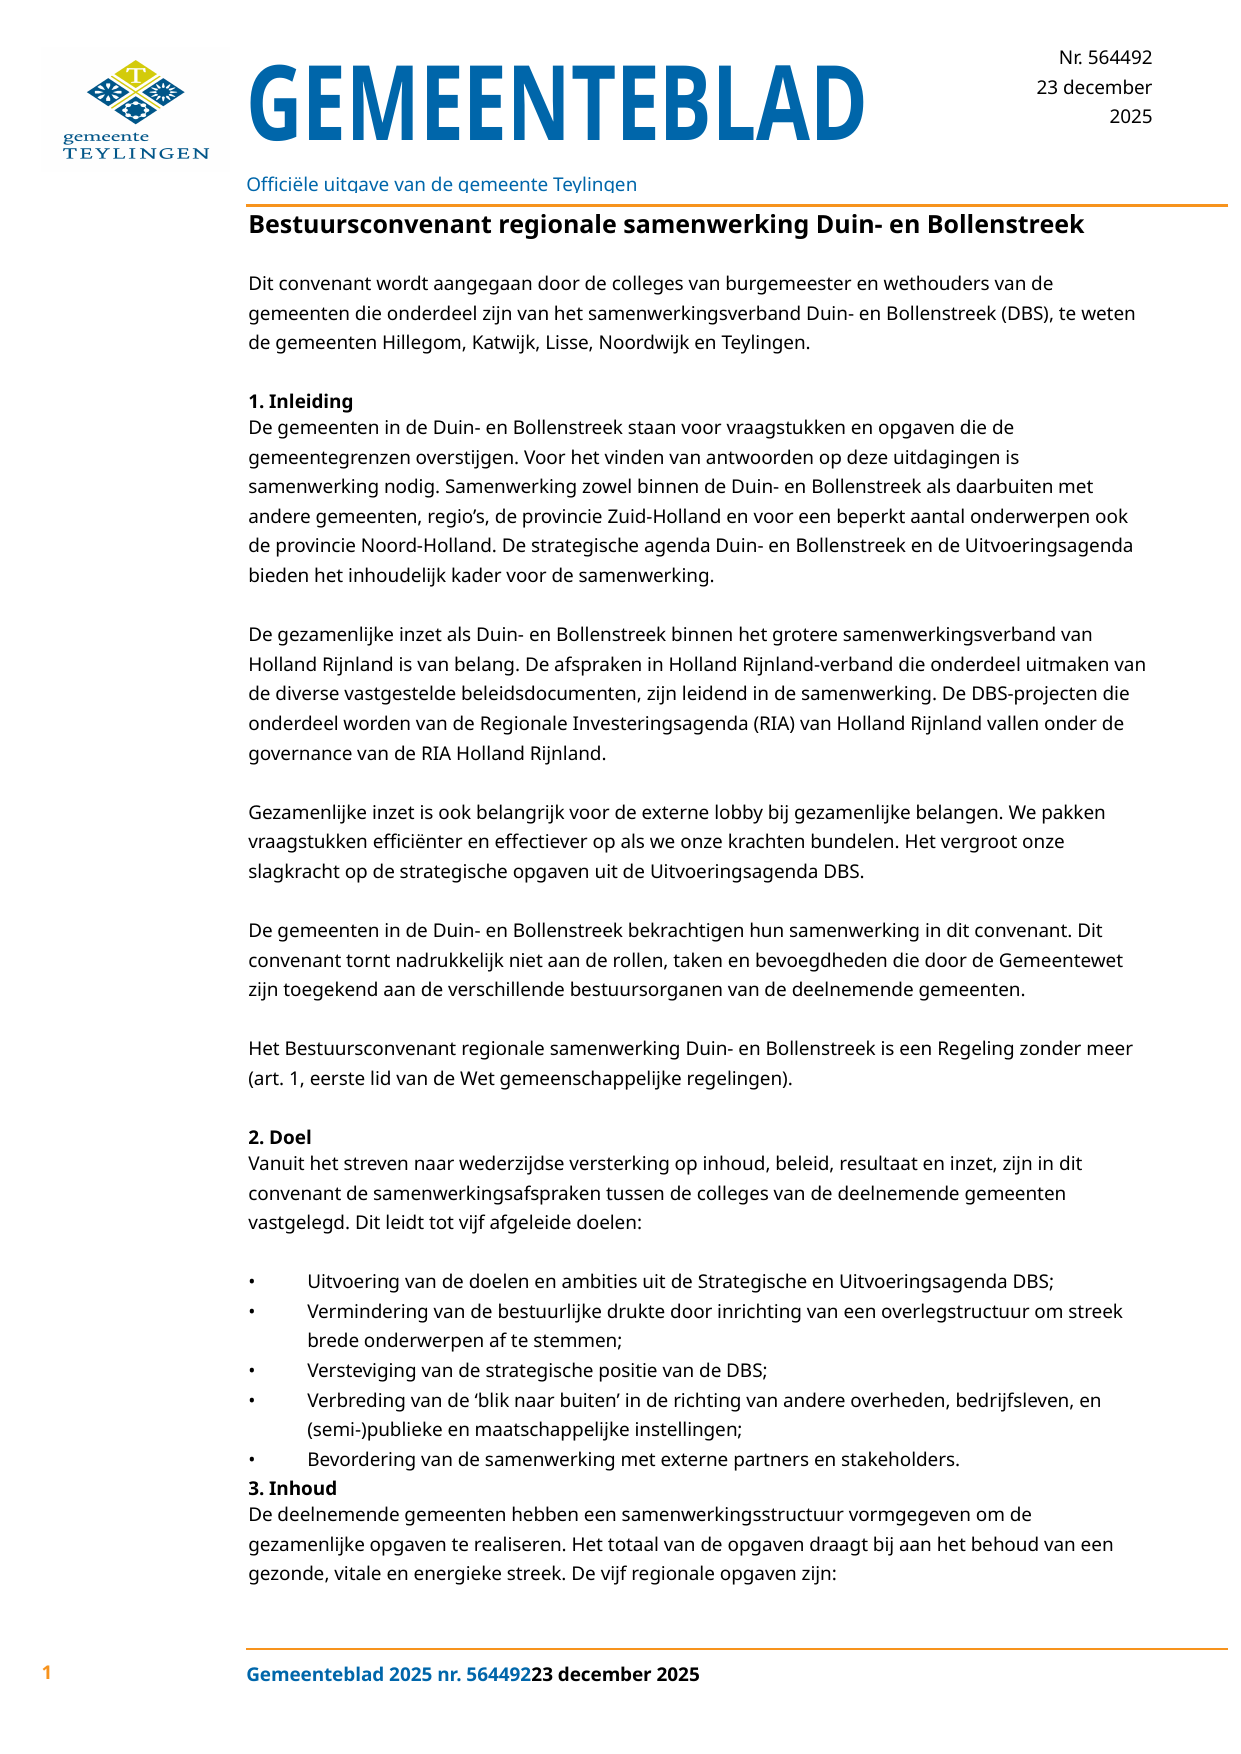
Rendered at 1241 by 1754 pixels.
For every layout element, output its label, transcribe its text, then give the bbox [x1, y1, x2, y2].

text 2. Doel [248, 1124, 1152, 1150]
text De gemeenten in de Duin- en Bollenstreek staan voor vraagstukken en opgaven die de gemeentegrenzen overstijgen. Voor het vinden van antwoorden op deze uitdagingen is samenwerking nodig. Samenwerking zowel binnen de Duin- en Bollenstreek als daarbuiten met andere gemeenten, regio’s, de provincie Zuid-Holland en voor een beperkt aantal onderwerpen ook de provincie Noord-Holland. De strategische agenda Duin- en Bollenstreek en de Uitvoeringsagenda bieden het inhoudelijk kader voor de samenwerking. [248, 414, 1152, 588]
text Dit convenant wordt aangegaan door de colleges van burgemeester en wethouders van de gemeenten die onderdeel zijn van het samenwerkingsverband Duin- en Bollenstreek (DBS), te weten de gemeenten Hillegom, Katwijk, Lisse, Noordwijk en Teylingen. [248, 270, 1152, 355]
list Versteviging van de strategische positie van de DBS; [248, 1357, 1152, 1383]
text De gezamenlijke inzet als Duin- en Bollenstreek binnen het grotere samenwerkingsverband van Holland Rijnland is van belang. De afspraken in Holland Rijnland-verband die onderdeel uitmaken van de diverse vastgestelde beleidsdocumenten, zijn leidend in de samenwerking. De DBS-projecten die onderdeel worden van de Regionale Investeringsagenda (RIA) van Holland Rijnland vallen onder de governance van de RIA Holland Rijnland. [248, 621, 1152, 766]
text De gemeenten in de Duin- en Bollenstreek bekrachtigen hun samenwerking in dit convenant. Dit convenant tornt nadrukkelijk niet aan de rollen, taken en bevoegdheden die door de Gemeentewet zijn toegekend aan de verschillende bestuursorganen van de deelnemende gemeenten. [248, 917, 1152, 1002]
list Vermindering van de bestuurlijke drukte door inrichting van een overlegstructuur om streek brede onderwerpen af te stemmen; [248, 1298, 1152, 1353]
text Vanuit het streven naar wederzijdse versterking op inhoud, beleid, resultaat en inzet, zijn in dit convenant de samenwerkingsafspraken tussen de colleges van de deelnemende gemeenten vastgelegd. Dit leidt tot vijf afgeleide doelen: [248, 1150, 1152, 1235]
text De deelnemende gemeenten hebben een samenwerkingsstructuur vormgegeven om de gezamenlijke opgaven te realiseren. Het totaal van de opgaven draagt bij aan het behoud van een gezonde, vitale en energieke streek. De vijf regionale opgaven zijn: [248, 1501, 1152, 1586]
text 3. Inhoud [248, 1476, 1152, 1501]
text Het Bestuursconvenant regionale samenwerking Duin- en Bollenstreek is een Regeling zonder meer (art. 1, eerste lid van de Wet gemeenschappelijke regelingen). [248, 1036, 1152, 1091]
picture [41, 47, 231, 172]
list Verbreding van de ‘blik naar buiten’ in de richting van andere overheden, bedrijfsleven, en (semi-)publieke en maatschappelijke instellingen; [248, 1387, 1152, 1442]
list Uitvoering van de doelen en ambities uit de Strategische en Uitvoeringsagenda DBS; [248, 1268, 1152, 1294]
text Gezamenlijke inzet is ook belangrijk voor de externe lobby bij gezamenlijke belangen. We pakken vraagstukken efficiënter en effectiever op als we onze krachten bundelen. Het vergroot onze slagkracht op de strategische opgaven uit de Uitvoeringsagenda DBS. [248, 799, 1152, 884]
text Bestuursconvenant regionale samenwerking Duin- en Bollenstreek [248, 207, 1152, 241]
text 1. Inleiding [248, 389, 1152, 414]
list Bevordering van de samenwerking met externe partners en stakeholders. [248, 1446, 1152, 1472]
